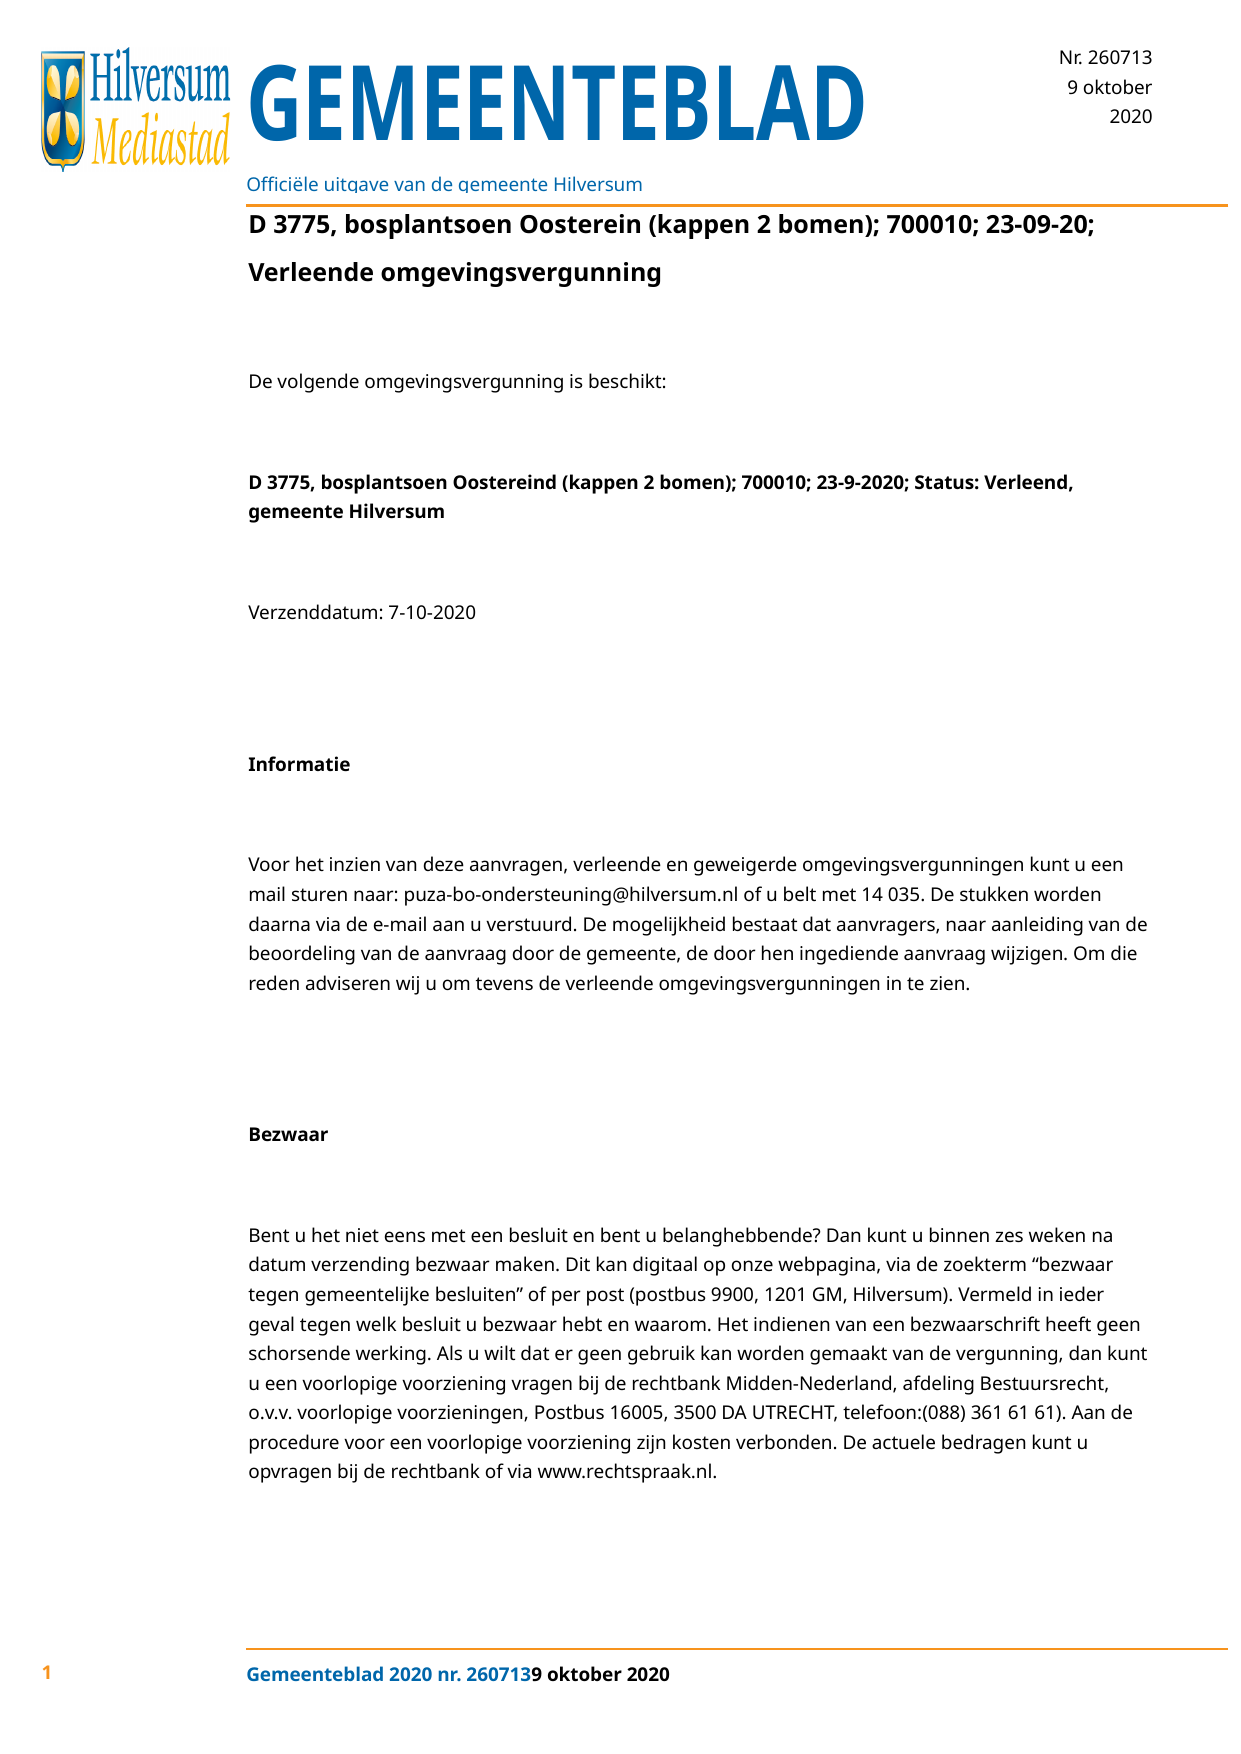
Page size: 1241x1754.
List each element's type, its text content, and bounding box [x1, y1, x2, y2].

picture [41, 47, 231, 172]
text Voor het inzien van deze aanvragen, verleende en geweigerde omgevingsvergunningen kunt u een mail sturen naar: puza-bo-ondersteuning@hilversum.nl of u belt met 14 035. De stukken worden daarna via de e-mail aan u verstuurd. De mogelijkheid bestaat dat aanvragers, naar aanleiding van de beoordeling van de aanvraag door de gemeente, de door hen ingediende aanvraag wijzigen. Om die reden adviseren wij u om tevens de verleende omgevingsvergunningen in te zien. [248, 852, 1152, 996]
text Verzenddatum: 7-10-2020 [248, 599, 1152, 625]
text Informatie [248, 751, 1152, 777]
text D 3775, bosplantsoen Oosterein (kappen 2 bomen); 700010; 23-09-20; Verleende omgevingsvergunning [248, 207, 1152, 288]
text Bent u het niet eens met een besluit en bent u belanghebbende? Dan kunt u binnen zes weken na datum verzending bezwaar maken. Dit kan digitaal op onze webpagina, via de zoekterm “bezwaar tegen gemeentelijke besluiten” of per post (postbus 9900, 1201 GM, Hilversum). Vermeld in ieder geval tegen welk besluit u bezwaar hebt en waarom. Het indienen van een bezwaarschrift heeft geen schorsende werking. Als u wilt dat er geen gebruik kan worden gemaakt van de vergunning, dan kunt u een voorlopige voorziening vragen bij de rechtbank Midden-Nederland, afdeling Bestuursrecht, o.v.v. voorlopige voorzieningen, Postbus 16005, 3500 DA UTRECHT, telefoon:(088) 361 61 61). Aan de procedure voor een voorlopige voorziening zijn kosten verbonden. De actuele bedragen kunt u opvragen bij de rechtbank of via www.rechtspraak.nl. [248, 1222, 1152, 1484]
text D 3775, bosplantsoen Oostereind (kappen 2 bomen); 700010; 23-9-2020; Status: Verleend, gemeente Hilversum [248, 469, 1152, 524]
text De volgende omgevingsvergunning is beschikt: [248, 368, 1152, 394]
text Bezwaar [248, 1121, 1152, 1147]
